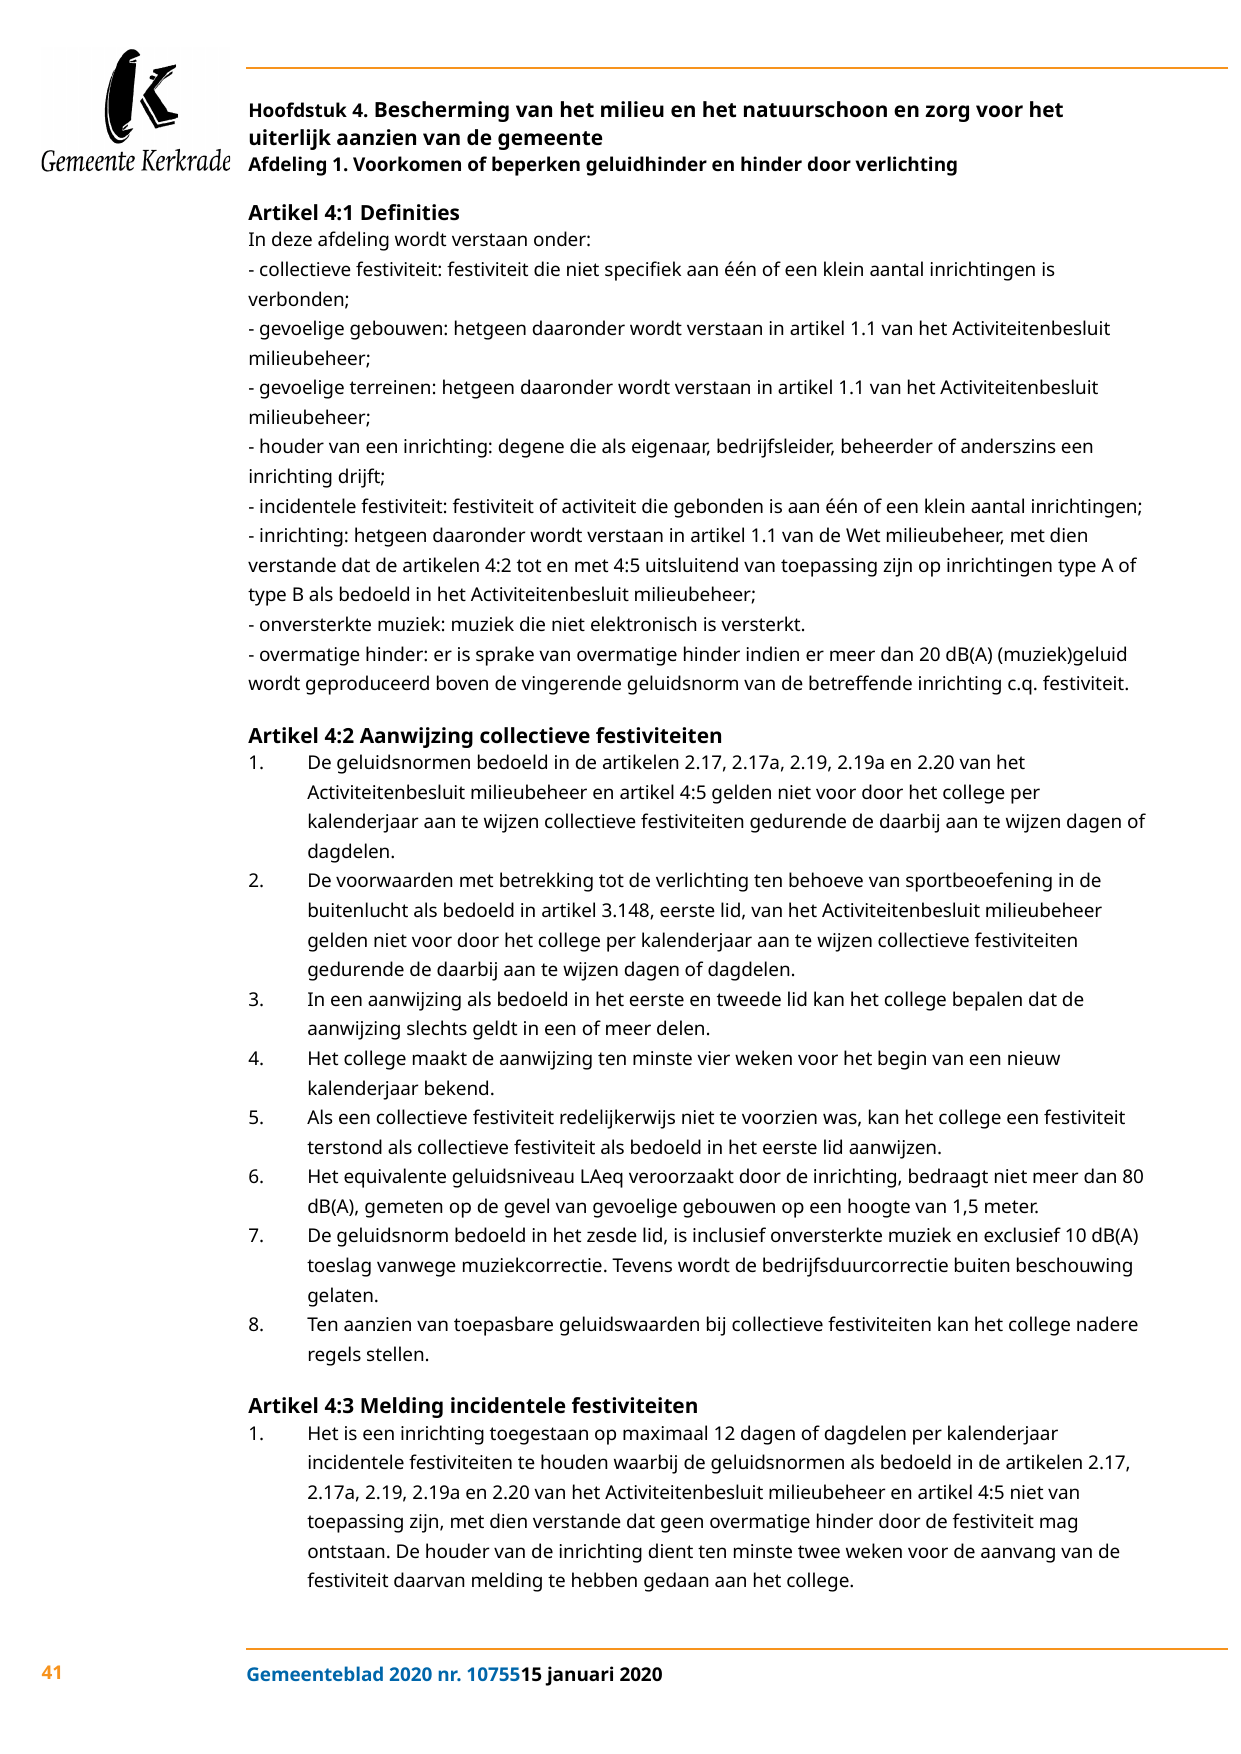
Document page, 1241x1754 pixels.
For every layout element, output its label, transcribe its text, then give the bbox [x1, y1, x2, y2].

text - gevoelige terreinen: hetgeen daaronder wordt verstaan in artikel 1.1 van het Activiteitenbesluit milieubeheer; [248, 374, 1152, 430]
list In een aanwijzing als bedoeld in het eerste en tweede lid kan het college bepalen dat de aanwijzing slechts geldt in een of meer delen. [248, 986, 1152, 1041]
list Het equivalente geluidsniveau LAeq veroorzaakt door de inrichting, bedraagt niet meer dan 80 dB(A), gemeten op de gevel van gevoelige gebouwen op een hoogte van 1,5 meter. [248, 1163, 1152, 1219]
text Artikel 4:1 Definities [248, 198, 1152, 227]
text Afdeling 1. Voorkomen of beperken geluidhinder en hinder door verlichting [248, 152, 1152, 177]
list De voorwaarden met betrekking tot de verlichting ten behoeve van sportbeoefening in de buitenlucht als bedoeld in artikel 3.148, eerste lid, van het Activiteitenbesluit milieubeheer gelden niet voor door het college per kalenderjaar aan te wijzen collectieve festiviteiten gedurende de daarbij aan te wijzen dagen of dagdelen. [248, 868, 1152, 982]
list Het college maakt de aanwijzing ten minste vier weken voor het begin van een nieuw kalenderjaar bekend. [248, 1045, 1152, 1100]
list De geluidsnorm bedoeld in het zesde lid, is inclusief onversterkte muziek en exclusief 10 dB(A) toeslag vanwege muziekcorrectie. Tevens wordt de bedrijfsduurcorrectie buiten beschouwing gelaten. [248, 1223, 1152, 1307]
text In deze afdeling wordt verstaan onder: [248, 227, 1152, 252]
list Ten aanzien van toepasbare geluidswaarden bij collectieve festiviteiten kan het college nadere regels stellen. [248, 1311, 1152, 1367]
text - inrichting: hetgeen daaronder wordt verstaan in artikel 1.1 van de Wet milieubeheer, met dien verstande dat de artikelen 4:2 tot en met 4:5 uitsluitend van toepassing zijn op inrichtingen type A of type B als bedoeld in het Activiteitenbesluit milieubeheer; [248, 522, 1152, 607]
list De geluidsnormen bedoeld in de artikelen 2.17, 2.17a, 2.19, 2.19a en 2.20 van het Activiteitenbesluit milieubeheer en artikel 4:5 gelden niet voor door het college per kalenderjaar aan te wijzen collectieve festiviteiten gedurende de daarbij aan te wijzen dagen of dagdelen. [248, 749, 1152, 864]
text - onversterkte muziek: muziek die niet elektronisch is versterkt. [248, 611, 1152, 637]
text - overmatige hinder: er is sprake van overmatige hinder indien er meer dan 20 dB(A) (muziek)geluid wordt geproduceerd boven de vingerende geluidsnorm van de betreffende inrichting c.q. festiviteit. [248, 641, 1152, 696]
list Als een collectieve festiviteit redelijkerwijs niet te voorzien was, kan het college een festiviteit terstond als collectieve festiviteit als bedoeld in het eerste lid aanwijzen. [248, 1104, 1152, 1159]
text - gevoelige gebouwen: hetgeen daaronder wordt verstaan in artikel 1.1 van het Activiteitenbesluit milieubeheer; [248, 315, 1152, 371]
text Hoofdstuk 4. Bescherming van het milieu en het natuurschoon en zorg voor het uiterlijk aanzien van de gemeente [248, 95, 1152, 152]
text Artikel 4:2 Aanwijzing collectieve festiviteiten [248, 721, 1152, 749]
text Artikel 4:3 Melding incidentele festiviteiten [248, 1391, 1152, 1420]
list Het is een inrichting toegestaan op maximaal 12 dagen of dagdelen per kalenderjaar incidentele festiviteiten te houden waarbij de geluidsnormen als bedoeld in de artikelen 2.17, 2.17a, 2.19, 2.19a en 2.20 van het Activiteitenbesluit milieubeheer en artikel 4:5 niet van toepassing zijn, met dien verstande dat geen overmatige hinder door de festiviteit mag ontstaan. De houder van de inrichting dient ten minste twee weken voor de aanvang van de festiviteit daarvan melding te hebben gedaan aan het college. [248, 1420, 1152, 1593]
text - collectieve festiviteit: festiviteit die niet specifiek aan één of een klein aantal inrichtingen is verbonden; [248, 256, 1152, 312]
text - houder van een inrichting: degene die als eigenaar, bedrijfsleider, beheerder of anderszins een inrichting drijft; [248, 434, 1152, 489]
picture [41, 47, 231, 172]
text - incidentele festiviteit: festiviteit of activiteit die gebonden is aan één of een klein aantal inrichtingen; [248, 493, 1152, 519]
